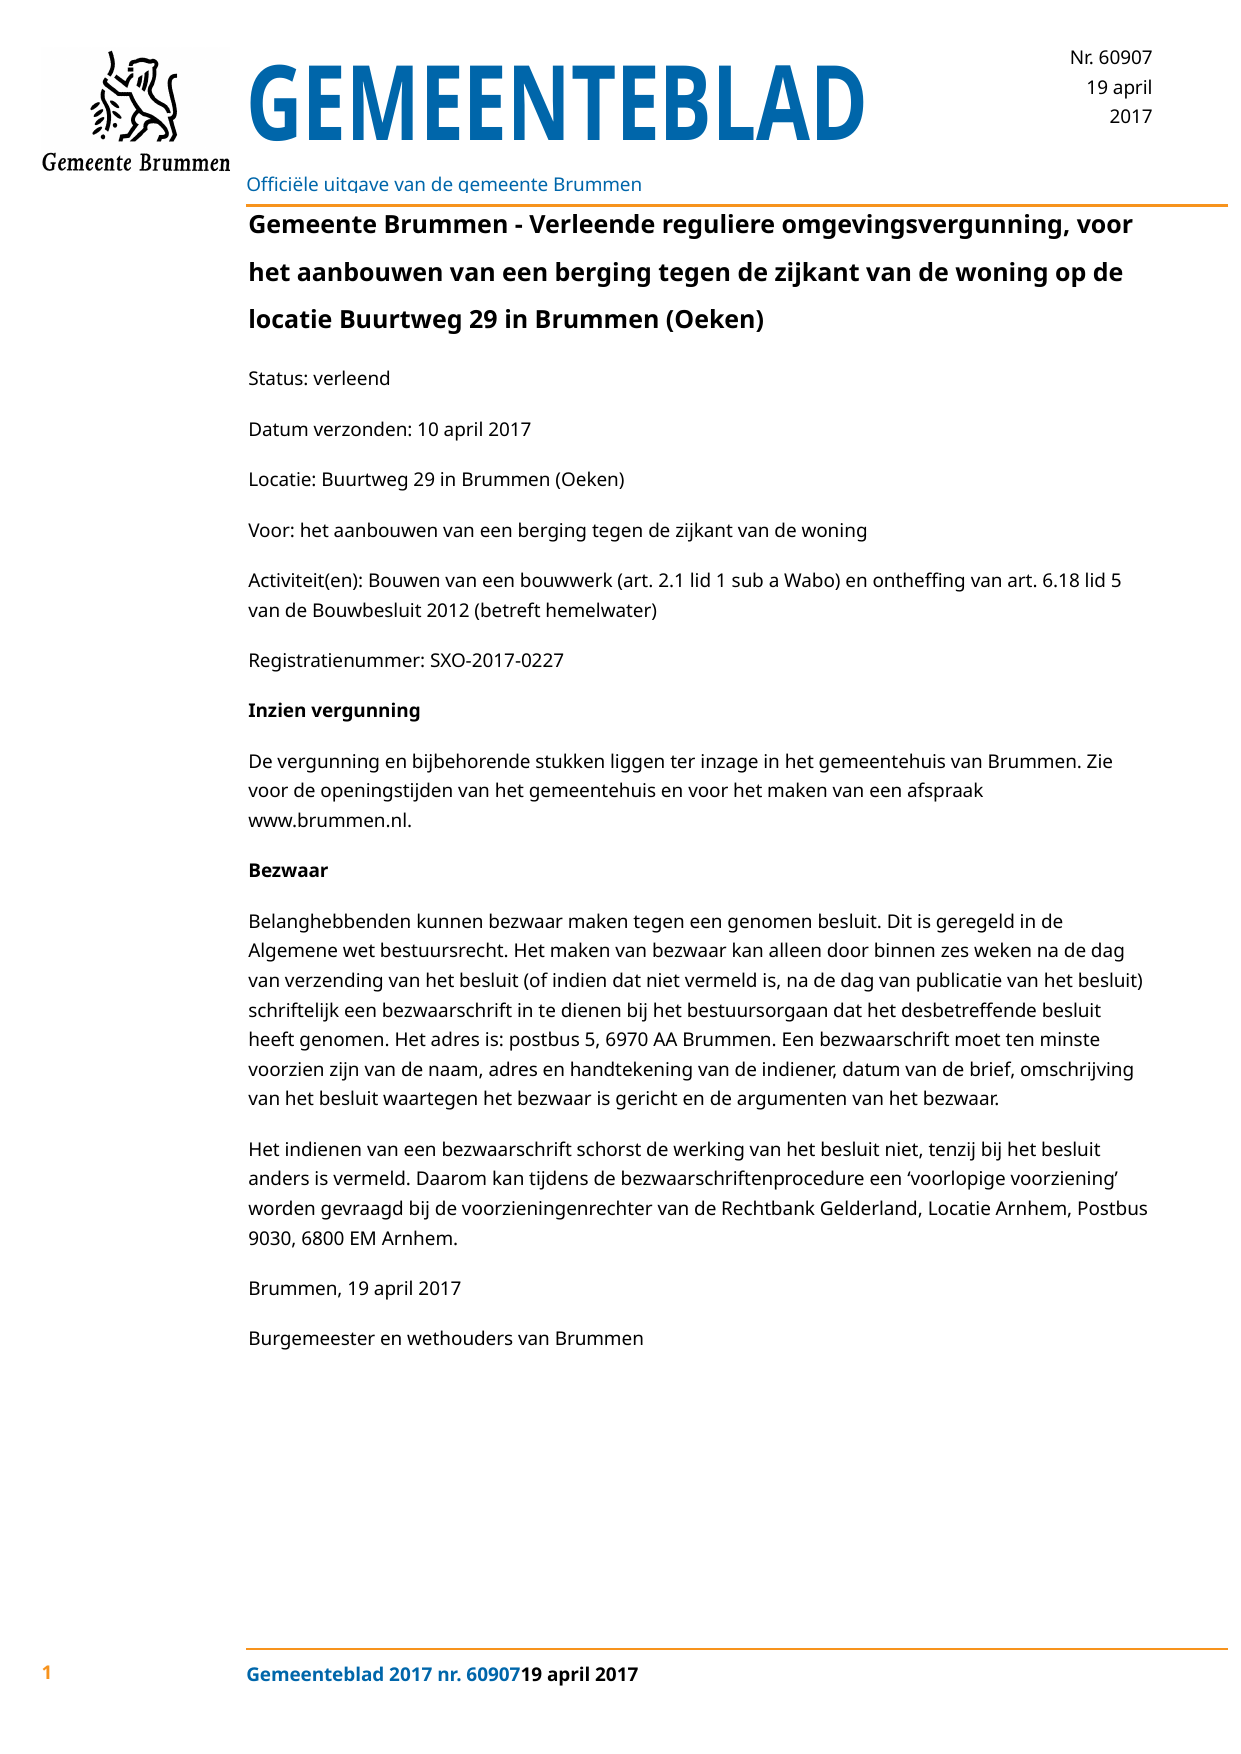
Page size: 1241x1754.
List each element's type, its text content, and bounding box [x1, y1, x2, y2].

text Bezwaar [248, 858, 1152, 883]
text De vergunning en bijbehorende stukken liggen ter inzage in het gemeentehuis van Brummen. Zie voor de openingstijden van het gemeentehuis en voor het maken van een afspraak www.brummen.nl. [248, 748, 1152, 833]
text Datum verzonden: 10 april 2017 [248, 416, 1152, 442]
text Inzien vergunning [248, 698, 1152, 723]
text Registratienummer: SXO-2017-0227 [248, 647, 1152, 673]
text Belanghebbenden kunnen bezwaar maken tegen een genomen besluit. Dit is geregeld in de Algemene wet bestuursrecht. Het maken van bezwaar kan alleen door binnen zes weken na de dag van verzending van het besluit (of indien dat niet vermeld is, na de dag van publicatie van het besluit) schriftelijk een bezwaarschrift in te dienen bij het bestuursorgaan dat het desbetreffende besluit heeft genomen. Het adres is: postbus 5, 6970 AA Brummen. Een bezwaarschrift moet ten minste voorzien zijn van de naam, adres en handtekening van de indiener, datum van de brief, omschrijving van het besluit waartegen het bezwaar is gericht en de argumenten van het bezwaar. [248, 908, 1152, 1111]
text Het indienen van een bezwaarschrift schorst de werking van het besluit niet, tenzij bij het besluit anders is vermeld. Daarom kan tijdens de bezwaarschriftenprocedure een ‘voorlopige voorziening’ worden gevraagd bij de voorzieningenrechter van de Rechtbank Gelderland, Locatie Arnhem, Postbus 9030, 6800 EM Arnhem. [248, 1136, 1152, 1250]
text Burgemeester en wethouders van Brummen [248, 1326, 1152, 1351]
text Gemeente Brummen - Verleende reguliere omgevingsvergunning, voor het aanbouwen van een berging tegen de zijkant van de woning op de locatie Buurtweg 29 in Brummen (Oeken) [248, 207, 1152, 336]
text Activiteit(en): Bouwen van een bouwwerk (art. 2.1 lid 1 sub a Wabo) en ontheffing van art. 6.18 lid 5 van de Bouwbesluit 2012 (betreft hemelwater) [248, 567, 1152, 622]
text Brummen, 19 april 2017 [248, 1275, 1152, 1301]
text Status: verleend [248, 366, 1152, 391]
text Locatie: Buurtweg 29 in Brummen (Oeken) [248, 466, 1152, 492]
text Voor: het aanbouwen van een berging tegen de zijkant van de woning [248, 517, 1152, 542]
picture [41, 47, 231, 172]
